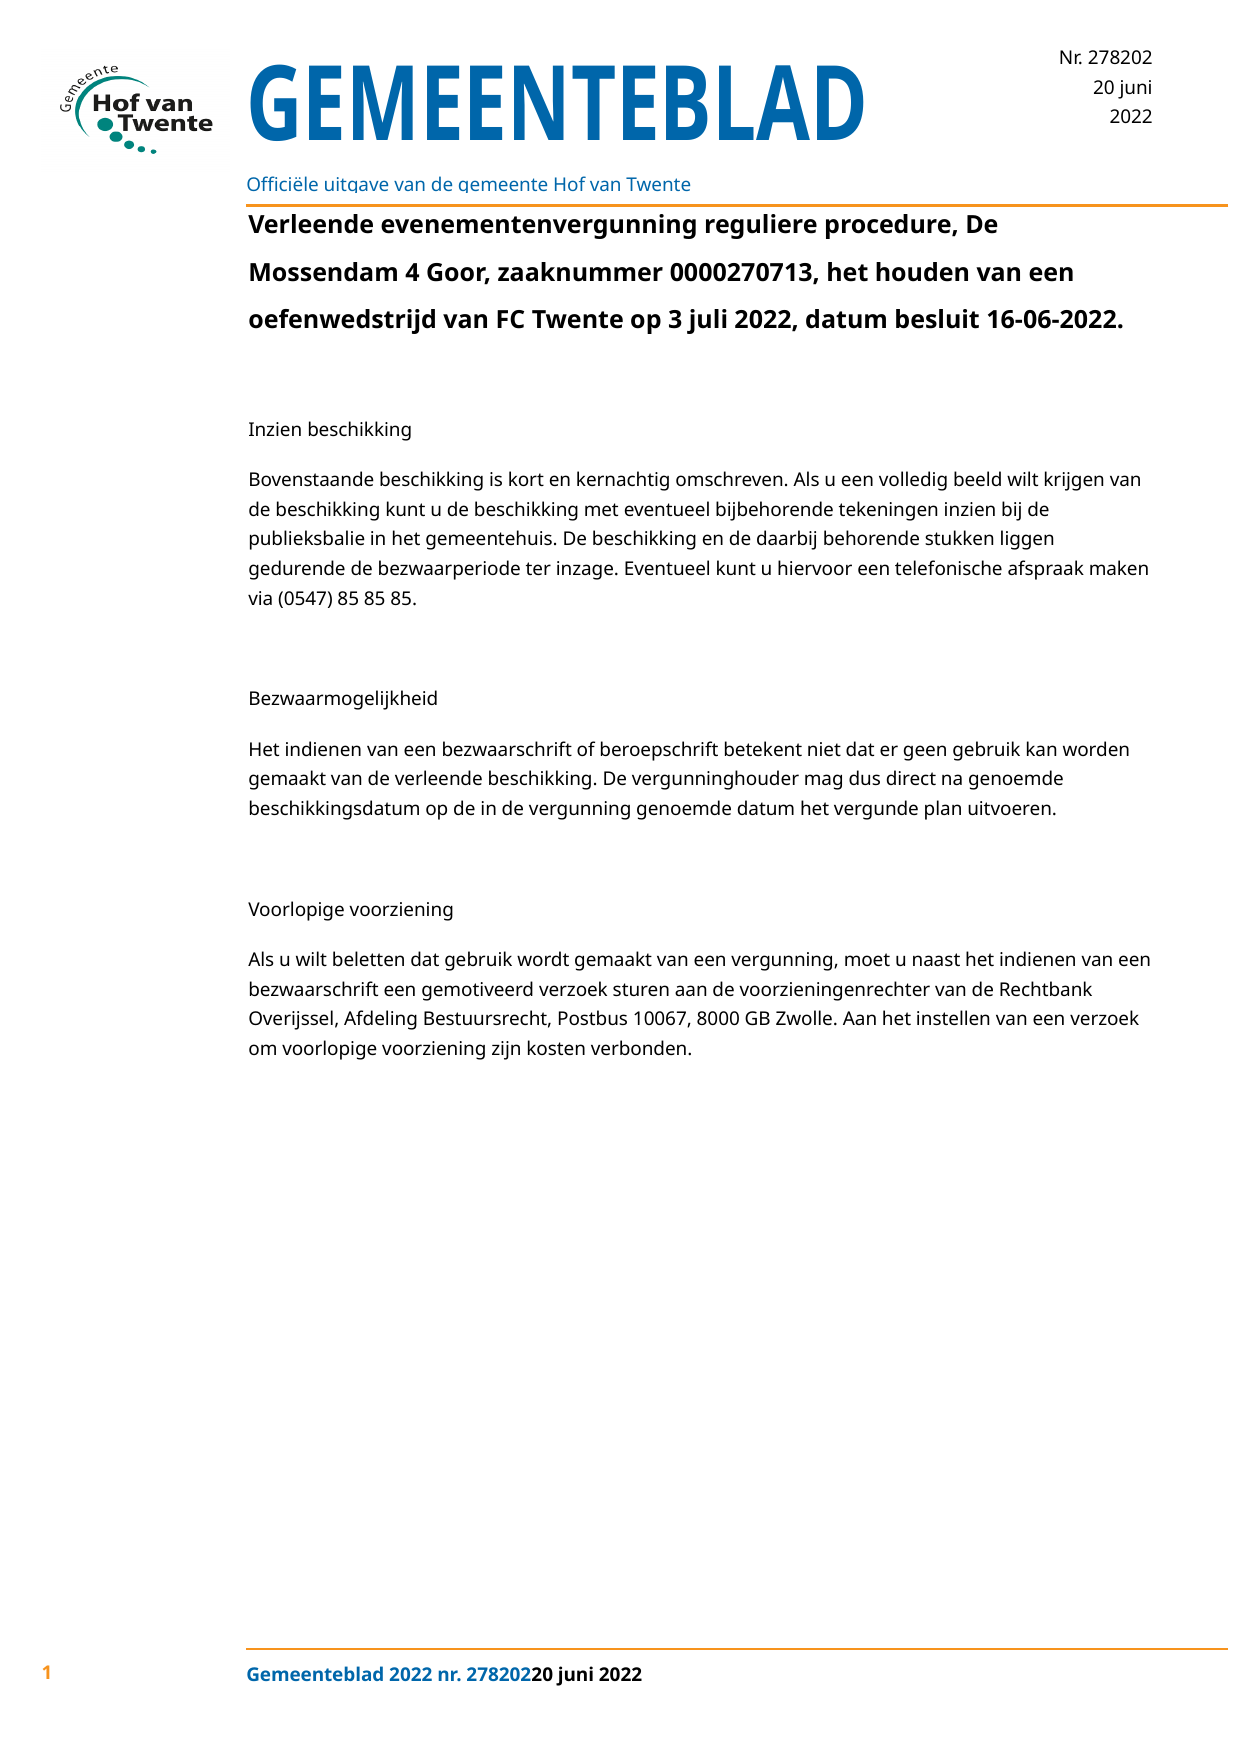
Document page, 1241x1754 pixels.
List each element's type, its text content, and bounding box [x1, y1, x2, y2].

text Het indienen van een bezwaarschrift of beroepschrift betekent niet dat er geen gebruik kan worden gemaakt van de verleende beschikking. De vergunninghouder mag dus direct na genoemde beschikkingsdatum op de in de vergunning genoemde datum het vergunde plan uitvoeren. [248, 736, 1152, 821]
text Inzien beschikking [248, 416, 1152, 442]
picture [41, 47, 231, 172]
text Bovenstaande beschikking is kort en kernachtig omschreven. Als u een volledig beeld wilt krijgen van de beschikking kunt u de beschikking met eventueel bijbehorende tekeningen inzien bij de publieksbalie in het gemeentehuis. De beschikking en de daarbij behorende stukken liggen gedurende de bezwaarperiode ter inzage. Eventueel kunt u hiervoor een telefonische afspraak maken via (0547) 85 85 85. [248, 466, 1152, 610]
text Voorlopige voorziening [248, 896, 1152, 922]
text Bezwaarmogelijkheid [248, 686, 1152, 711]
text Als u wilt beletten dat gebruik wordt gemaakt van een vergunning, moet u naast het indienen van een bezwaarschrift een gemotiveerd verzoek sturen aan de voorzieningenrechter van de Rechtbank Overijssel, Afdeling Bestuursrecht, Postbus 10067, 8000 GB Zwolle. Aan het instellen van een verzoek om voorlopige voorziening zijn kosten verbonden. [248, 946, 1152, 1061]
text Verleende evenementenvergunning reguliere procedure, De Mossendam 4 Goor, zaaknummer 0000270713, het houden van een oefenwedstrijd van FC Twente op 3 juli 2022, datum besluit 16-06-2022. [248, 207, 1152, 336]
